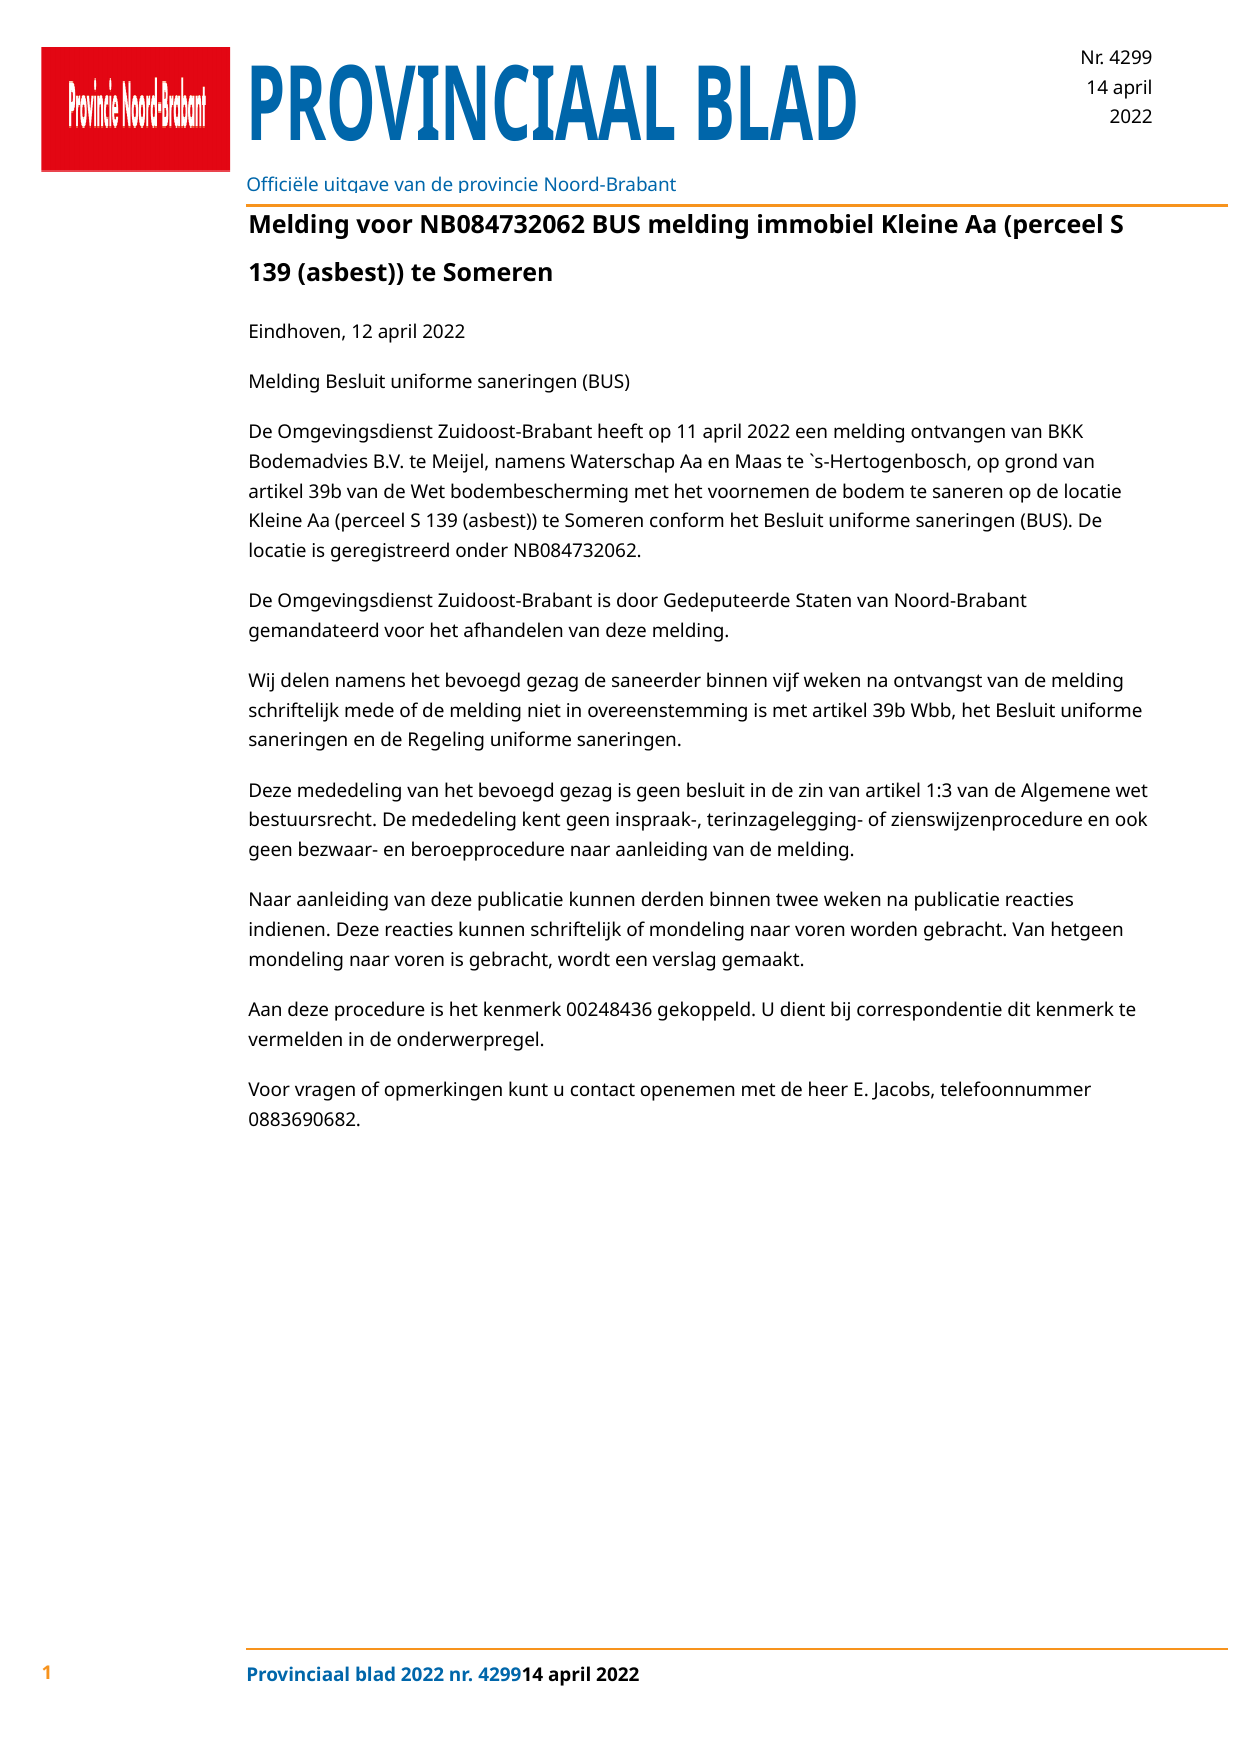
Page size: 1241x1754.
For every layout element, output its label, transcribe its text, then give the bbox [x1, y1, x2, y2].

text Melding Besluit uniforme saneringen (BUS) [248, 368, 1152, 394]
text De Omgevingsdienst Zuidoost-Brabant heeft op 11 april 2022 een melding ontvangen van BKK Bodemadvies B.V. te Meijel, namens Waterschap Aa en Maas te `s-Hertogenbosch, op grond van artikel 39b van de Wet bodembescherming met het voornemen de bodem te saneren op de locatie Kleine Aa (perceel S 139 (asbest)) te Someren conform het Besluit uniforme saneringen (BUS). De locatie is geregistreerd onder NB084732062. [248, 419, 1152, 563]
text De Omgevingsdienst Zuidoost-Brabant is door Gedeputeerde Staten van Noord-Brabant gemandateerd voor het afhandelen van deze melding. [248, 587, 1152, 643]
text Deze mededeling van het bevoegd gezag is geen besluit in de zin van artikel 1:3 van de Algemene wet bestuursrecht. De mededeling kent geen inspraak-, terinzagelegging- of zienswijzenprocedure en ook geen bezwaar- en beroepprocedure naar aanleiding van de melding. [248, 777, 1152, 862]
picture [41, 47, 231, 172]
text Naar aanleiding van deze publicatie kunnen derden binnen twee weken na publicatie reacties indienen. Deze reacties kunnen schriftelijk of mondeling naar voren worden gebracht. Van hetgeen mondeling naar voren is gebracht, wordt een verslag gemaakt. [248, 887, 1152, 972]
text Aan deze procedure is het kenmerk 00248436 gekoppeld. U dient bij correspondentie dit kenmerk te vermelden in de onderwerpregel. [248, 996, 1152, 1052]
text Wij delen namens het bevoegd gezag de saneerder binnen vijf weken na ontvangst van de melding schriftelijk mede of de melding niet in overeenstemming is met artikel 39b Wbb, het Besluit uniforme saneringen en de Regeling uniforme saneringen. [248, 667, 1152, 752]
text Voor vragen of opmerkingen kunt u contact openemen met de heer E. Jacobs, telefoonnummer 0883690682. [248, 1076, 1152, 1132]
text Eindhoven, 12 april 2022 [248, 318, 1152, 344]
text Melding voor NB084732062 BUS melding immobiel Kleine Aa (perceel S 139 (asbest)) te Someren [248, 207, 1152, 288]
